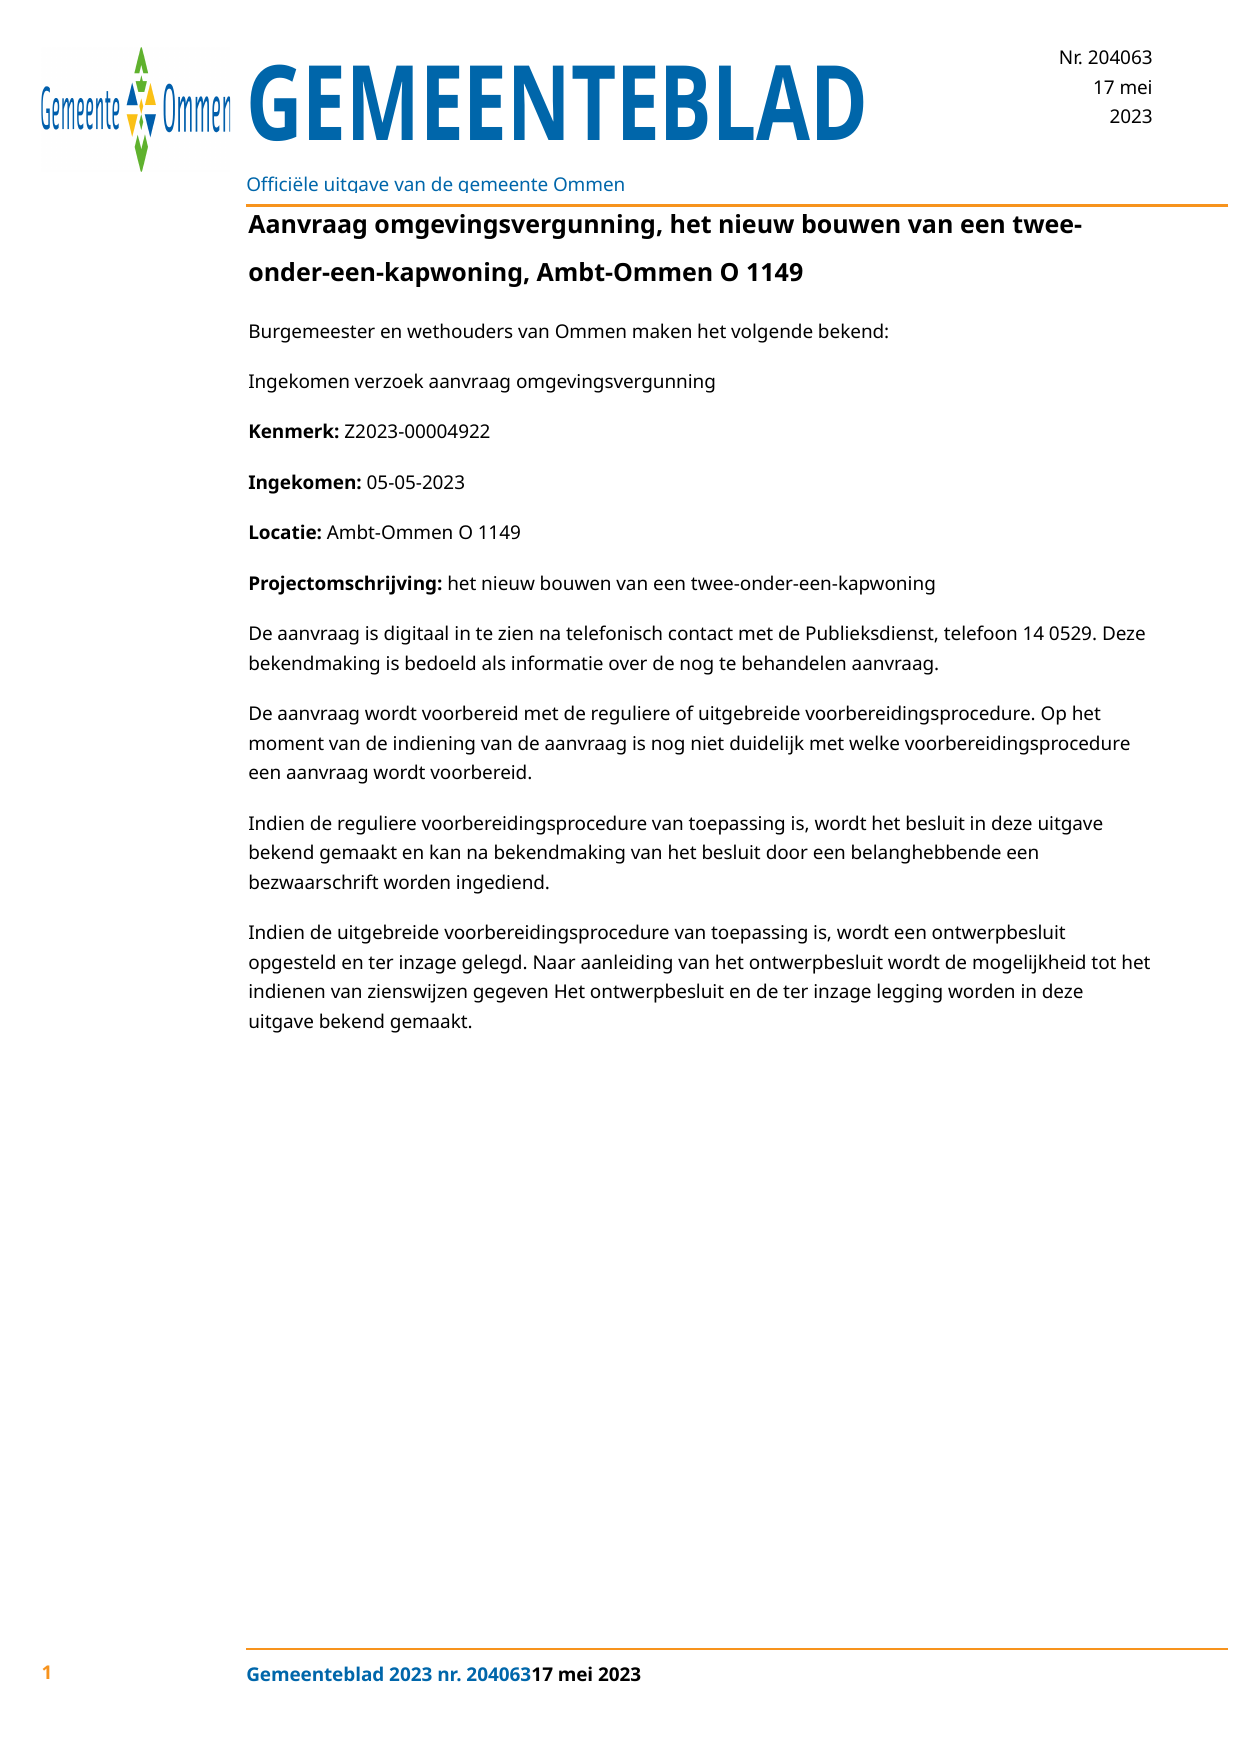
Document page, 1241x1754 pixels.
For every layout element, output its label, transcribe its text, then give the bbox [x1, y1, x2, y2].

text Burgemeester en wethouders van Ommen maken het volgende bekend: [248, 318, 1152, 344]
picture [41, 47, 231, 172]
text De aanvraag is digitaal in te zien na telefonisch contact met de Publieksdienst, telefoon 14 0529. Deze bekendmaking is bedoeld als informatie over de nog te behandelen aanvraag. [248, 620, 1152, 676]
text Projectomschrijving: het nieuw bouwen van een twee-onder-een-kapwoning [248, 570, 1152, 596]
text Aanvraag omgevingsvergunning, het nieuw bouwen van een twee-onder-een-kapwoning, Ambt-Ommen O 1149 [248, 207, 1152, 288]
text Locatie: Ambt-Ommen O 1149 [248, 519, 1152, 545]
text Ingekomen: 05-05-2023 [248, 469, 1152, 495]
text De aanvraag wordt voorbereid met de reguliere of uitgebreide voorbereidingsprocedure. Op het moment van de indiening van de aanvraag is nog niet duidelijk met welke voorbereidingsprocedure een aanvraag wordt voorbereid. [248, 700, 1152, 785]
text Ingekomen verzoek aanvraag omgevingsvergunning [248, 368, 1152, 394]
text Kenmerk: Z2023-00004922 [248, 419, 1152, 444]
text Indien de reguliere voorbereidingsprocedure van toepassing is, wordt het besluit in deze uitgave bekend gemaakt en kan na bekendmaking van het besluit door een belanghebbende een bezwaarschrift worden ingediend. [248, 810, 1152, 895]
text Indien de uitgebreide voorbereidingsprocedure van toepassing is, wordt een ontwerpbesluit opgesteld en ter inzage gelegd. Naar aanleiding van het ontwerpbesluit wordt de mogelijkheid tot het indienen van zienswijzen gegeven Het ontwerpbesluit en de ter inzage legging worden in deze uitgave bekend gemaakt. [248, 919, 1152, 1034]
